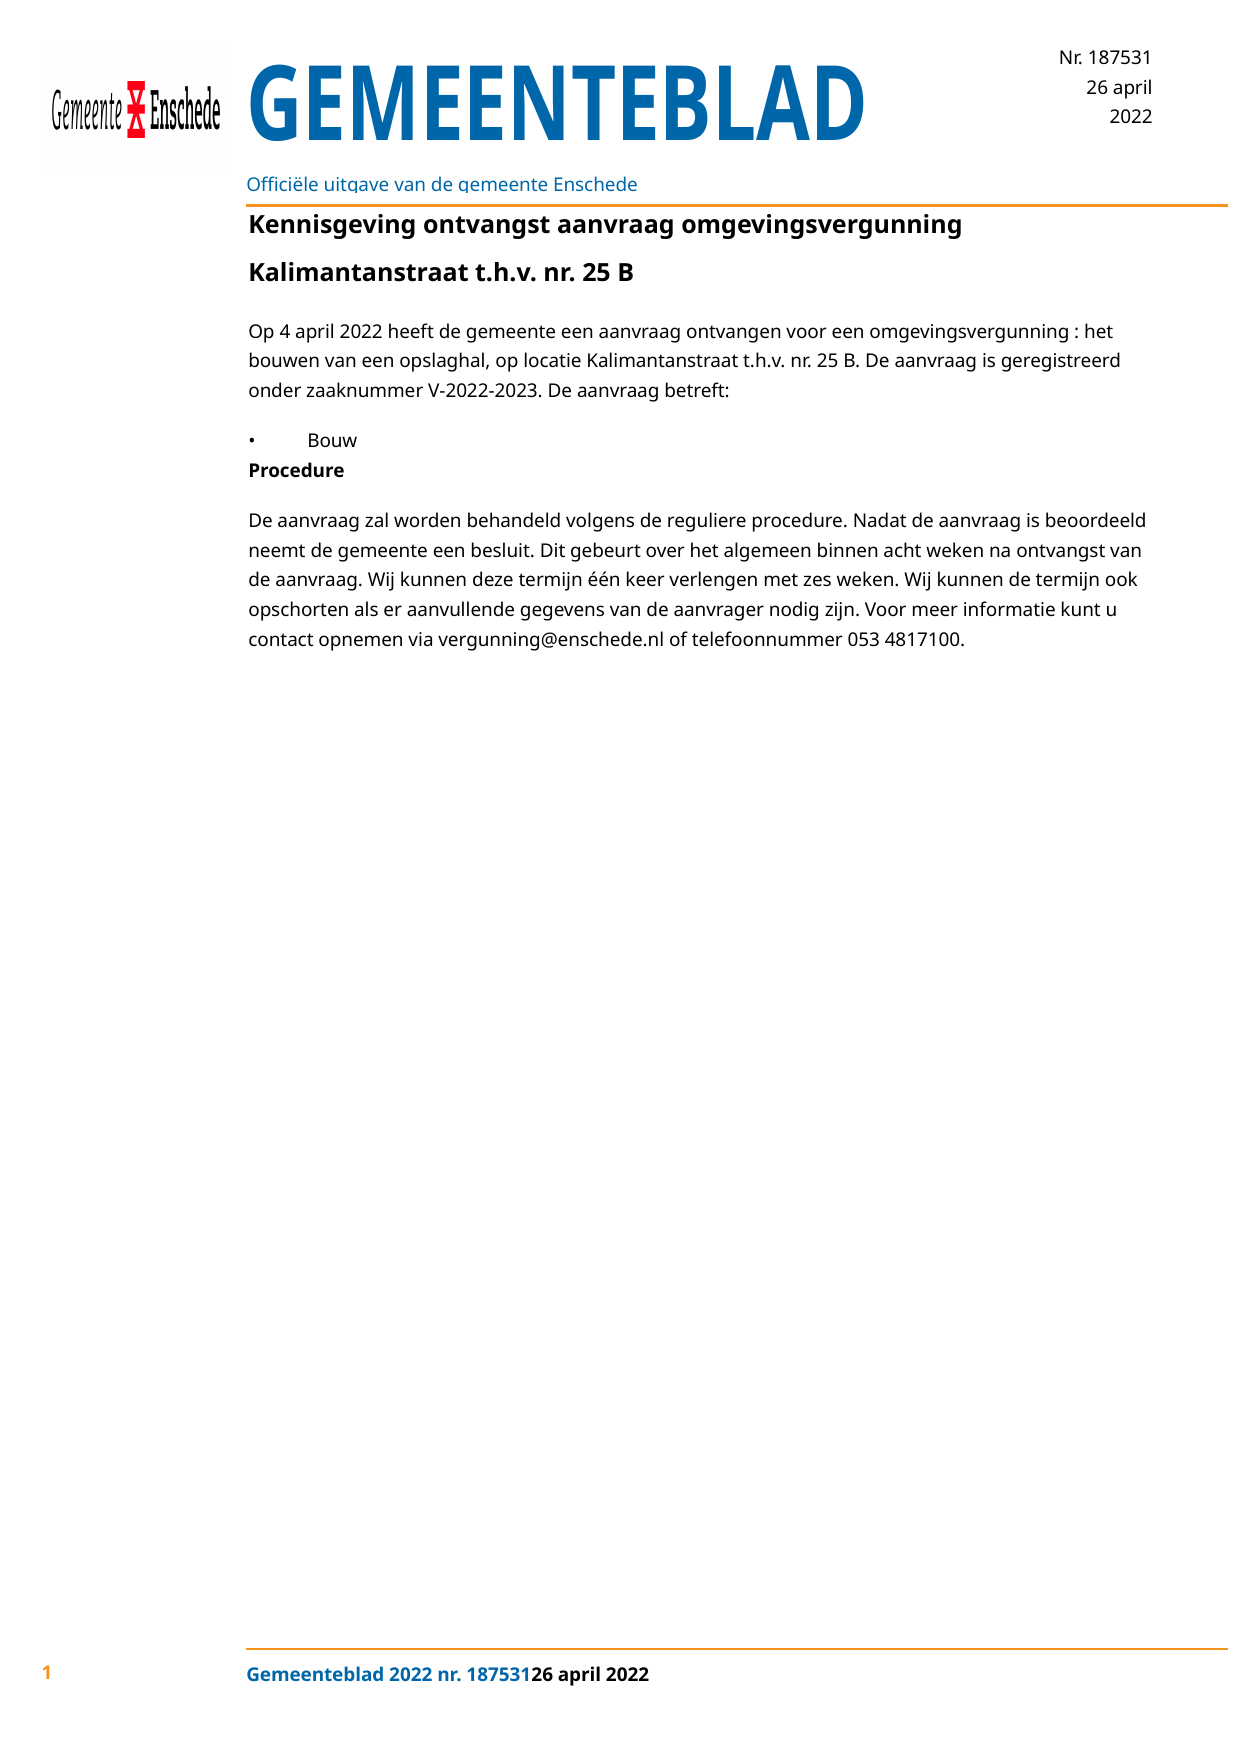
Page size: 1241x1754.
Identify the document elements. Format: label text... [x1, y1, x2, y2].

text Kennisgeving ontvangst aanvraag omgevingsvergunning Kalimantanstraat t.h.v. nr. 25 B [248, 207, 1152, 288]
text De aanvraag zal worden behandeld volgens de reguliere procedure. Nadat de aanvraag is beoordeeld neemt de gemeente een besluit. Dit gebeurt over het algemeen binnen acht weken na ontvangst van de aanvraag. Wij kunnen deze termijn één keer verlengen met zes weken. Wij kunnen de termijn ook opschorten als er aanvullende gegevens van de aanvrager nodig zijn. Voor meer informatie kunt u contact opnemen via vergunning@enschede.nl of telefoonnummer 053 4817100. [248, 507, 1152, 652]
picture [41, 47, 231, 172]
text Procedure [248, 457, 1152, 483]
list Bouw [248, 427, 1152, 453]
text Op 4 april 2022 heeft de gemeente een aanvraag ontvangen voor een omgevingsvergunning : het bouwen van een opslaghal, op locatie Kalimantanstraat t.h.v. nr. 25 B. De aanvraag is geregistreerd onder zaaknummer V-2022-2023. De aanvraag betreft: [248, 318, 1152, 403]
